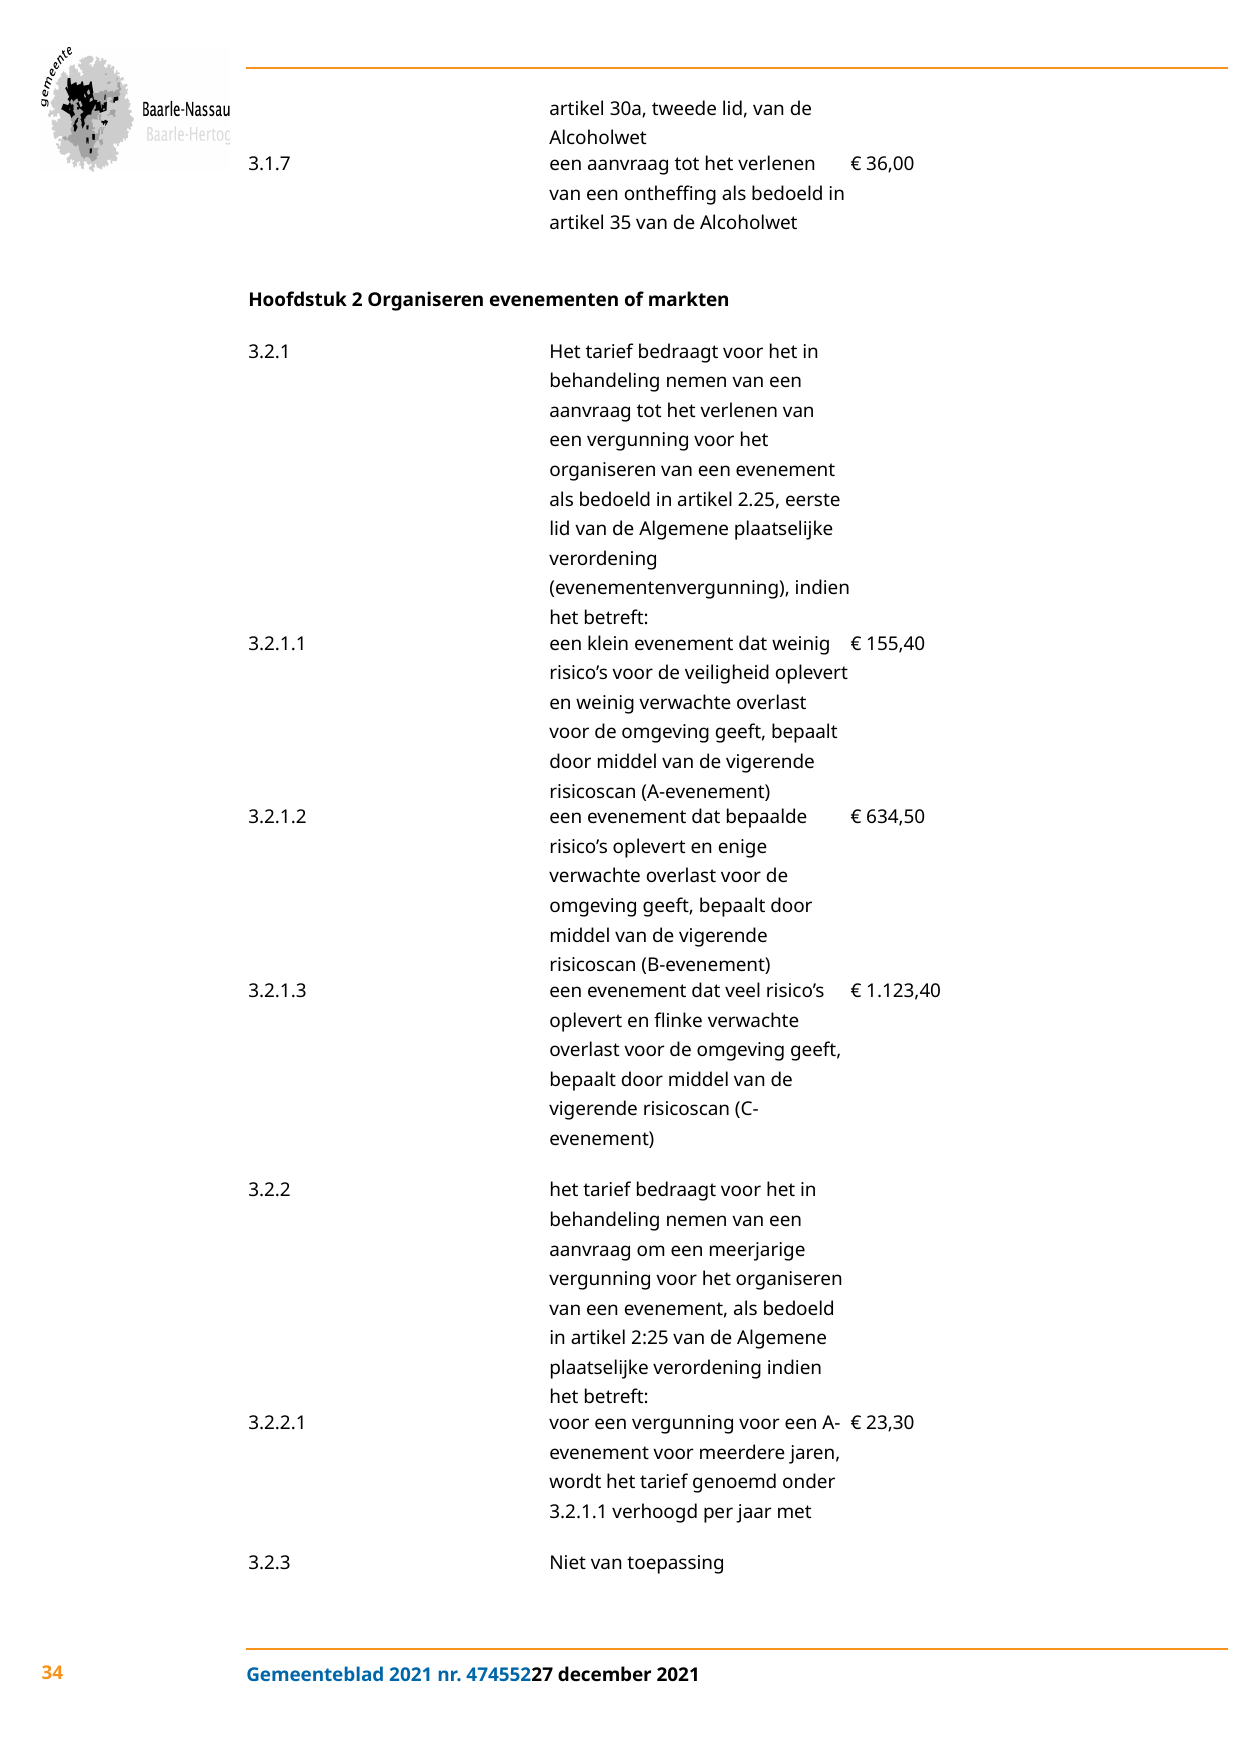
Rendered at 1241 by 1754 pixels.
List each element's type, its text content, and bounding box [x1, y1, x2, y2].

table_cell [248, 1575, 549, 1601]
table_cell [850, 235, 1152, 261]
table_cell [850, 95, 1152, 150]
table_cell 3.2.2.1 [248, 1409, 549, 1524]
table_cell een evenement dat veel risico’s oplevert en flinke verwachte overlast voor de omgeving geeft, bepaalt door middel van de vigerende risicoscan (C-evenement) [549, 977, 850, 1151]
table_cell [549, 235, 850, 261]
table_cell [248, 1524, 549, 1549]
table_cell [850, 1575, 1152, 1601]
table_cell [850, 312, 1152, 338]
table_cell artikel 30a, tweede lid, van de Alcoholwet [549, 95, 850, 150]
table_cell Het tarief bedraagt voor het in behandeling nemen van een aanvraag tot het verlenen van een vergunning voor het organiseren van een evenement als bedoeld in artikel 2.25, eerste lid van de Algemene plaatselijke verordening (evenementenvergunning), indien het betreft: [549, 338, 850, 630]
picture [41, 47, 231, 172]
table_cell [850, 338, 1152, 630]
table_cell [549, 1524, 850, 1549]
table_cell [248, 261, 549, 286]
table_cell [850, 261, 1152, 286]
table_cell [248, 235, 549, 261]
table_cell € 155,40 [850, 630, 1152, 803]
table_cell 3.2.1.2 [248, 804, 549, 977]
table_cell [850, 1524, 1152, 1549]
table_cell een klein evenement dat weinig risico’s voor de veiligheid oplevert en weinig verwachte overlast voor de omgeving geeft, bepaalt door middel van de vigerende risicoscan (A-evenement) [549, 630, 850, 803]
table_cell [549, 312, 850, 338]
table_cell 3.1.7 [248, 150, 549, 235]
table_cell [549, 1575, 850, 1601]
table_cell het tarief bedraagt voor het in behandeling nemen van een aanvraag om een meerjarige vergunning voor het organiseren van een evenement, als bedoeld in artikel 2:25 van de Algemene plaatselijke verordening indien het betreft: [549, 1177, 850, 1409]
table_cell [549, 261, 850, 286]
table_cell 3.2.1.1 [248, 630, 549, 803]
table_cell 3.2.1.3 [248, 977, 549, 1151]
table_cell € 23,30 [850, 1409, 1152, 1524]
table_cell Hoofdstuk 2 Organiseren evenementen of markten [248, 286, 850, 312]
table_cell [248, 312, 549, 338]
table_cell [248, 95, 549, 150]
table_cell 3.2.3 [248, 1550, 549, 1575]
table_cell 3.2.1 [248, 338, 549, 630]
table_cell voor een vergunning voor een A-evenement voor meerdere jaren, wordt het tarief genoemd onder 3.2.1.1 verhoogd per jaar met [549, 1409, 850, 1524]
table_cell een aanvraag tot het verlenen van een ontheffing als bedoeld in artikel 35 van de Alcoholwet [549, 150, 850, 235]
table_cell [850, 1151, 1152, 1177]
table_cell [850, 286, 1152, 312]
table_cell 3.2.2 [248, 1177, 549, 1409]
table_cell Niet van toepassing [549, 1550, 850, 1575]
table_cell € 1.123,40 [850, 977, 1152, 1151]
table_cell [850, 1177, 1152, 1409]
table_cell [549, 1151, 850, 1177]
table_cell € 36,00 [850, 150, 1152, 235]
table_cell een evenement dat bepaalde risico’s oplevert en enige verwachte overlast voor de omgeving geeft, bepaalt door middel van de vigerende risicoscan (B-evenement) [549, 804, 850, 977]
table_cell [248, 1151, 549, 1177]
table_cell € 634,50 [850, 804, 1152, 977]
table_cell [850, 1550, 1152, 1575]
